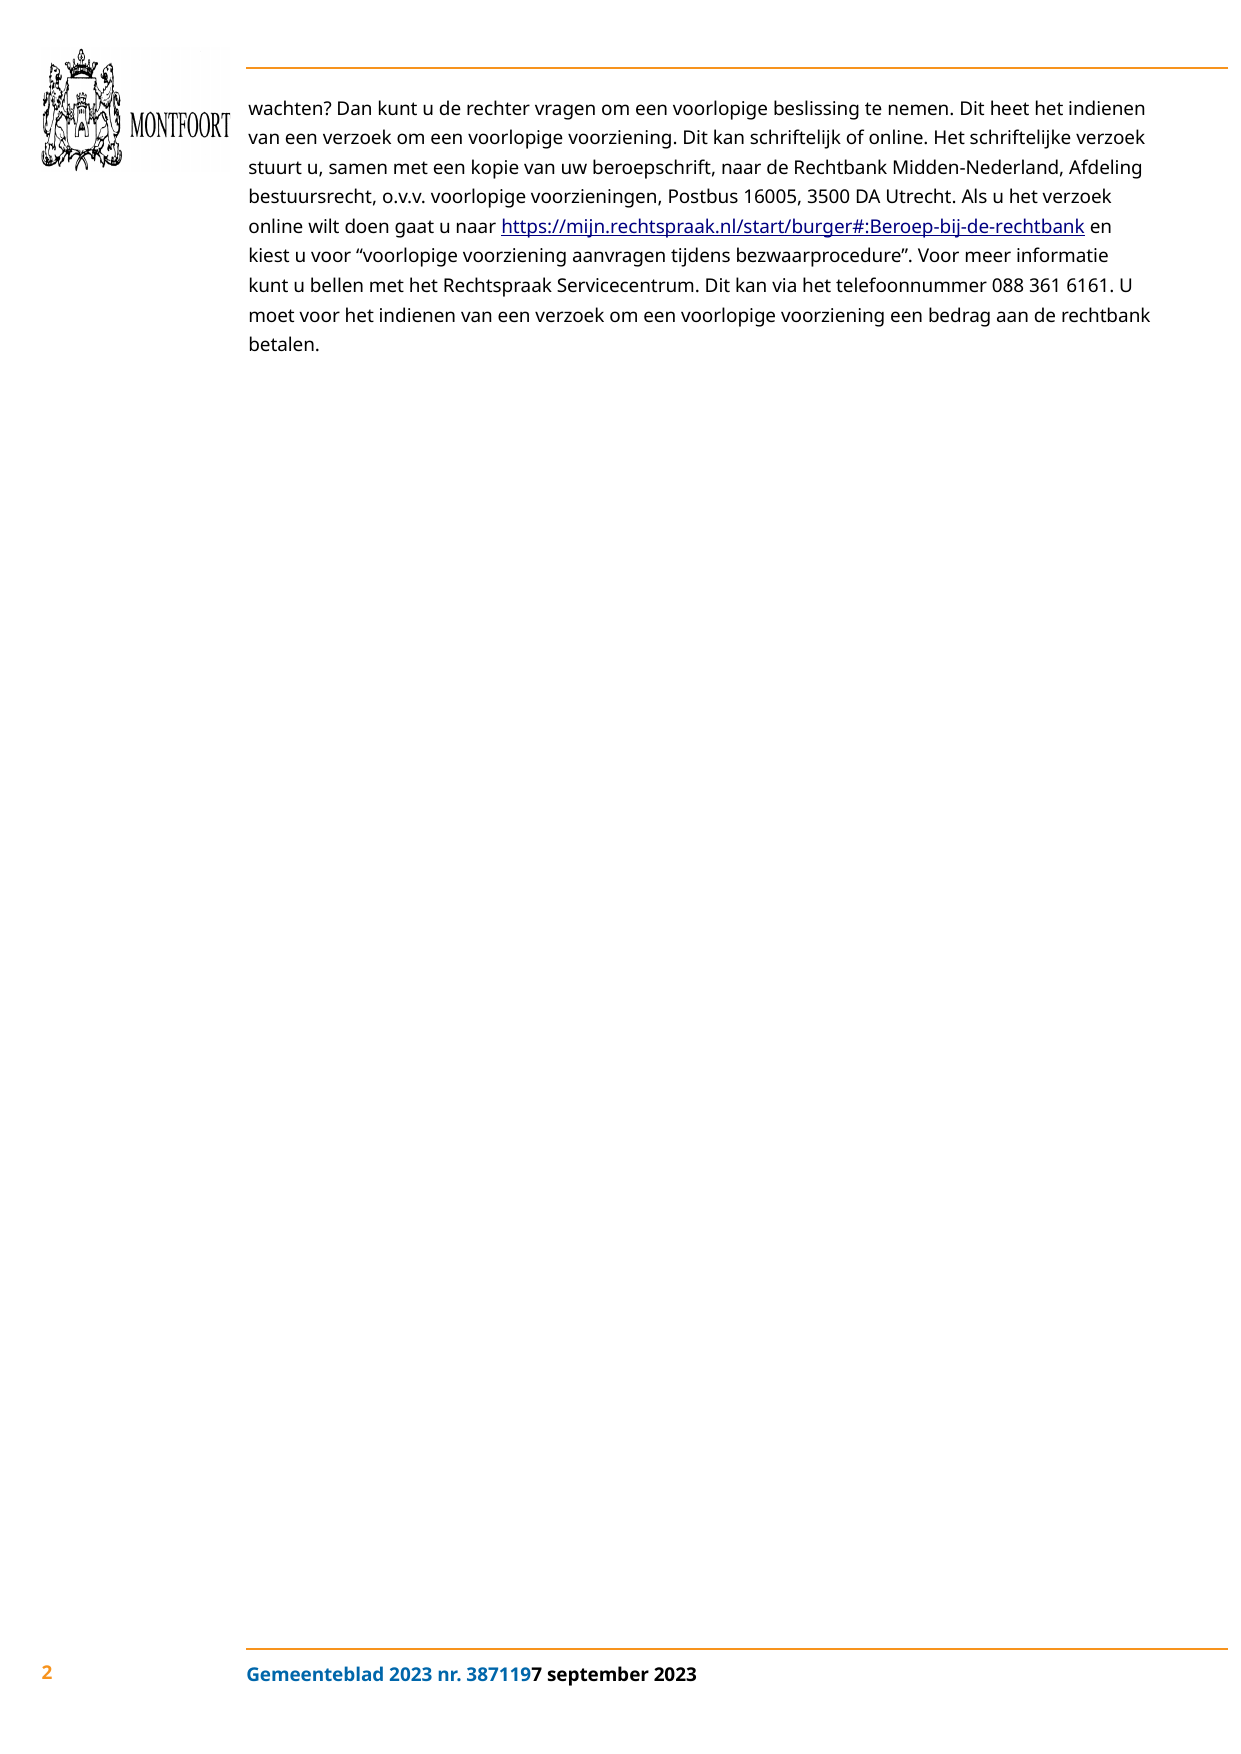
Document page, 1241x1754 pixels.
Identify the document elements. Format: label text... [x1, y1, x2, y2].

picture [41, 47, 231, 172]
text wachten? Dan kunt u de rechter vragen om een voorlopige beslissing te nemen. Dit heet het indienen van een verzoek om een voorlopige voorziening. Dit kan schriftelijk of online. Het schriftelijke verzoek stuurt u, samen met een kopie van uw beroepschrift, naar de Rechtbank Midden-Nederland, Afdeling bestuursrecht, o.v.v. voorlopige voorzieningen, Postbus 16005, 3500 DA Utrecht. Als u het verzoek online wilt doen gaat u naar https://mijn.rechtspraak.nl/start/burger#:Beroep-bij-de-rechtbank en kiest u voor “voorlopige voorziening aanvragen tijdens bezwaarprocedure”. Voor meer informatie kunt u bellen met het Rechtspraak Servicecentrum. Dit kan via het telefoonnummer 088 361 6161. U moet voor het indienen van een verzoek om een voorlopige voorziening een bedrag aan de rechtbank betalen. [248, 95, 1152, 357]
